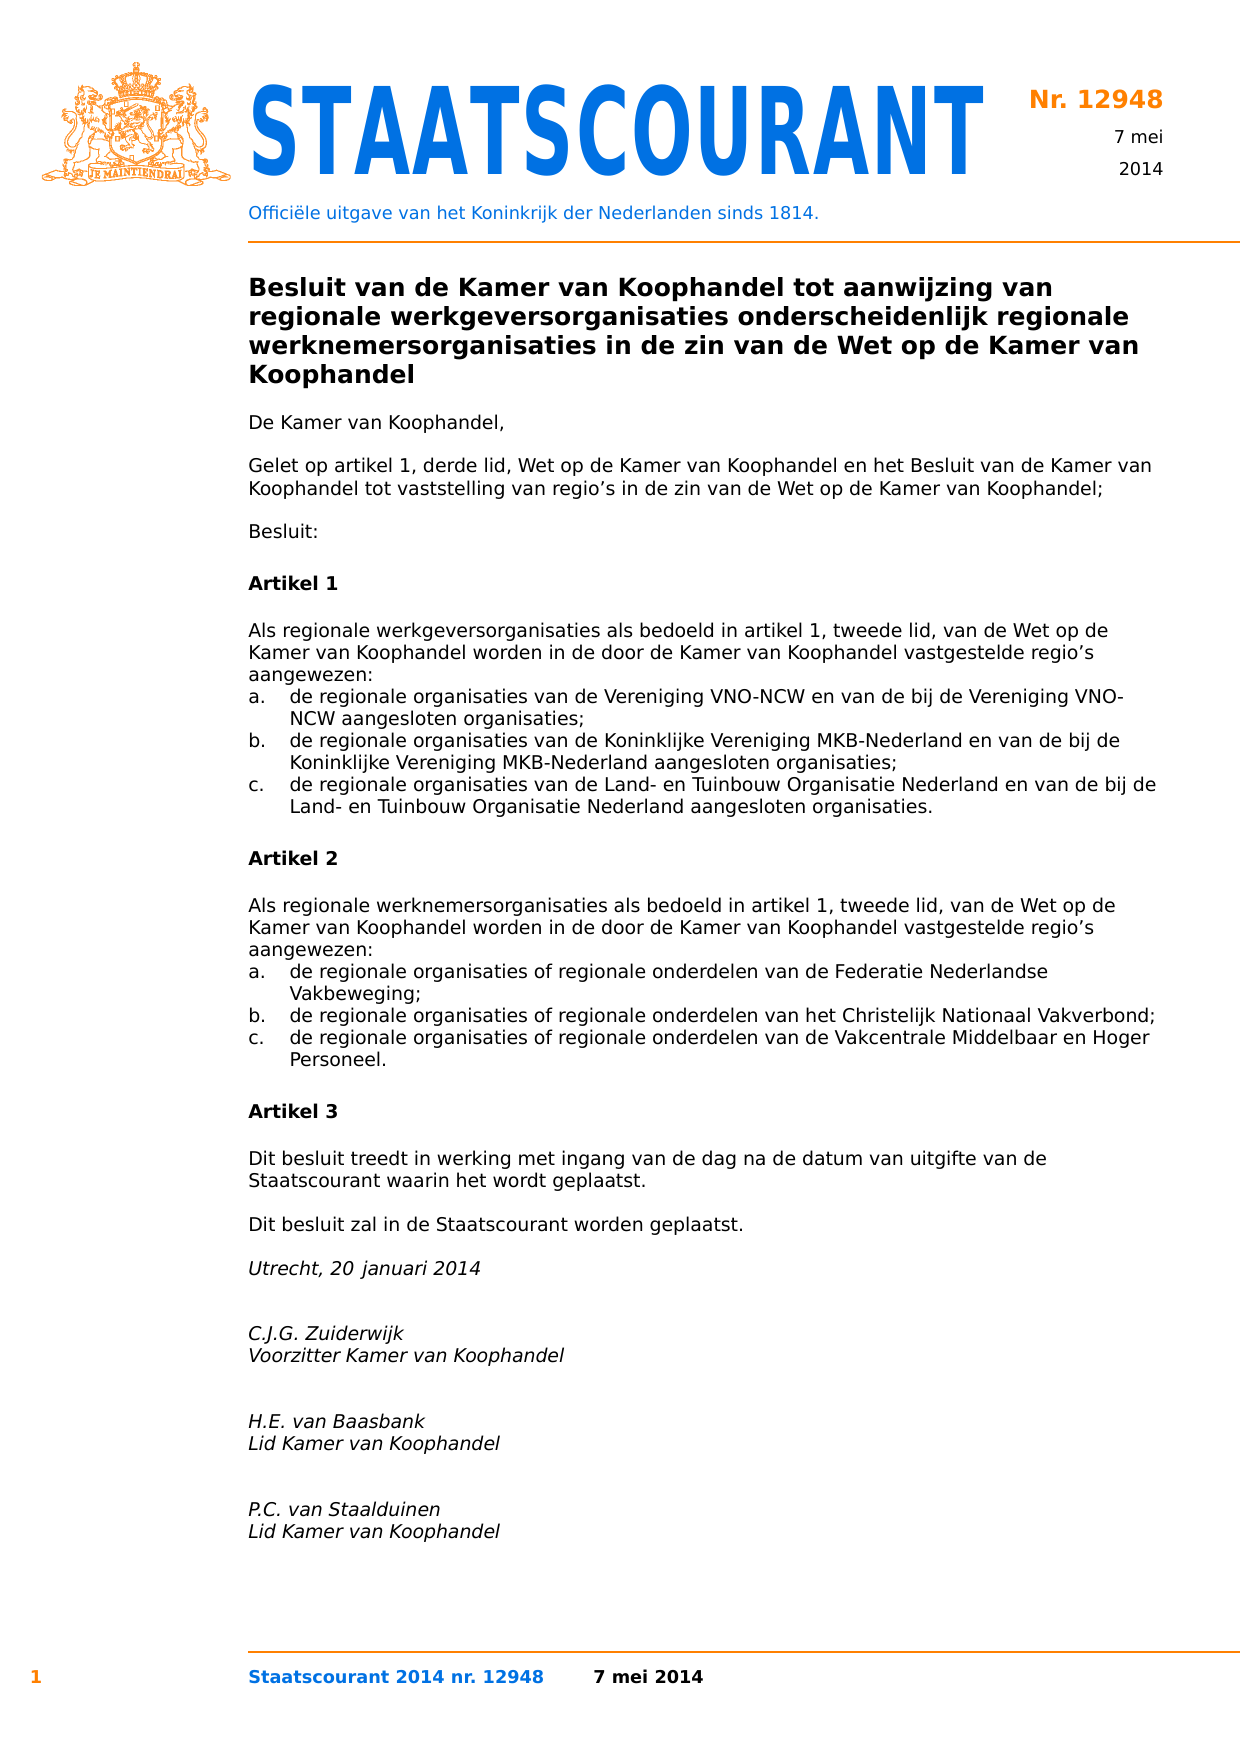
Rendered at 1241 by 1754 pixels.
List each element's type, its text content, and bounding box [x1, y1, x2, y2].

text Dit besluit zal in de Staatscourant worden geplaatst. [248, 1214, 1163, 1236]
text a. de regionale organisaties of regionale onderdelen van de Federatie Nederlandse Vakbeweging; [248, 961, 1163, 1005]
text De Kamer van Koophandel, [248, 412, 1163, 433]
text Als regionale werknemersorganisaties als bedoeld in artikel 1, tweede lid, van de Wet op de Kamer van Koophandel worden in de door de Kamer van Koophandel vastgestelde regio’s aangewezen: [248, 895, 1163, 961]
text Dit besluit treedt in werking met ingang van de dag na de datum van uitgifte van de Staatscourant waarin het wordt geplaatst. [248, 1148, 1163, 1192]
text c. de regionale organisaties of regionale onderdelen van de Vakcentrale Middelbaar en Hoger Personeel. [248, 1027, 1163, 1071]
text b. de regionale organisaties van de Koninklijke Vereniging MKB-Nederland en van de bij de Koninklijke Vereniging MKB-Nederland aangesloten organisaties; [248, 730, 1163, 774]
table_cell 2014 [998, 153, 1240, 203]
text a. de regionale organisaties van de Vereniging VNO-NCW en van de bij de Vereniging VNO-NCW aangesloten organisaties; [248, 686, 1163, 730]
text Als regionale werkgeversorganisaties als bedoeld in artikel 1, tweede lid, van de Wet op de Kamer van Koophandel worden in de door de Kamer van Koophandel vastgestelde regio’s aangewezen: [248, 620, 1163, 686]
subtitle Artikel 2 [248, 848, 1163, 870]
text C.J.G. Zuiderwijk Voorzitter Kamer van Koophandel [248, 1301, 1163, 1367]
text Gelet op artikel 1, derde lid, Wet op de Kamer van Koophandel en het Besluit van de Kamer van Koophandel tot vaststelling van regio’s in de zin van de Wet op de Kamer van Koophandel; [248, 455, 1163, 499]
table_header STAATSCOURANT [248, 62, 998, 203]
subtitle Artikel 1 [248, 573, 1163, 595]
text c. de regionale organisaties van de Land- en Tuinbouw Organisatie Nederland en van de bij de Land- en Tuinbouw Organisatie Nederland aangesloten organisaties. [248, 774, 1163, 818]
table_header [25, 62, 248, 241]
text Besluit: [248, 521, 1163, 543]
picture [41, 62, 231, 186]
subtitle Besluit van de Kamer van Koophandel tot aanwijzing van regionale werkgeversorganisaties onderscheidenlijk regionale werknemersorganisaties in de zin van de Wet op de Kamer van Koophandel [248, 273, 1163, 390]
table_cell 7 mei [998, 121, 1240, 153]
text P.C. van Staalduinen Lid Kamer van Koophandel [248, 1477, 1163, 1543]
table_cell Officiële uitgave van het Koninkrijk der Nederlanden sinds 1814. [248, 203, 1240, 241]
text b. de regionale organisaties of regionale onderdelen van het Christelijk Nationaal Vakverbond; [248, 1005, 1163, 1027]
subtitle Artikel 3 [248, 1101, 1163, 1123]
table_header Nr. 12948 [998, 62, 1240, 121]
text Utrecht, 20 januari 2014 [248, 1257, 1163, 1279]
text H.E. van Baasbank Lid Kamer van Koophandel [248, 1389, 1163, 1455]
